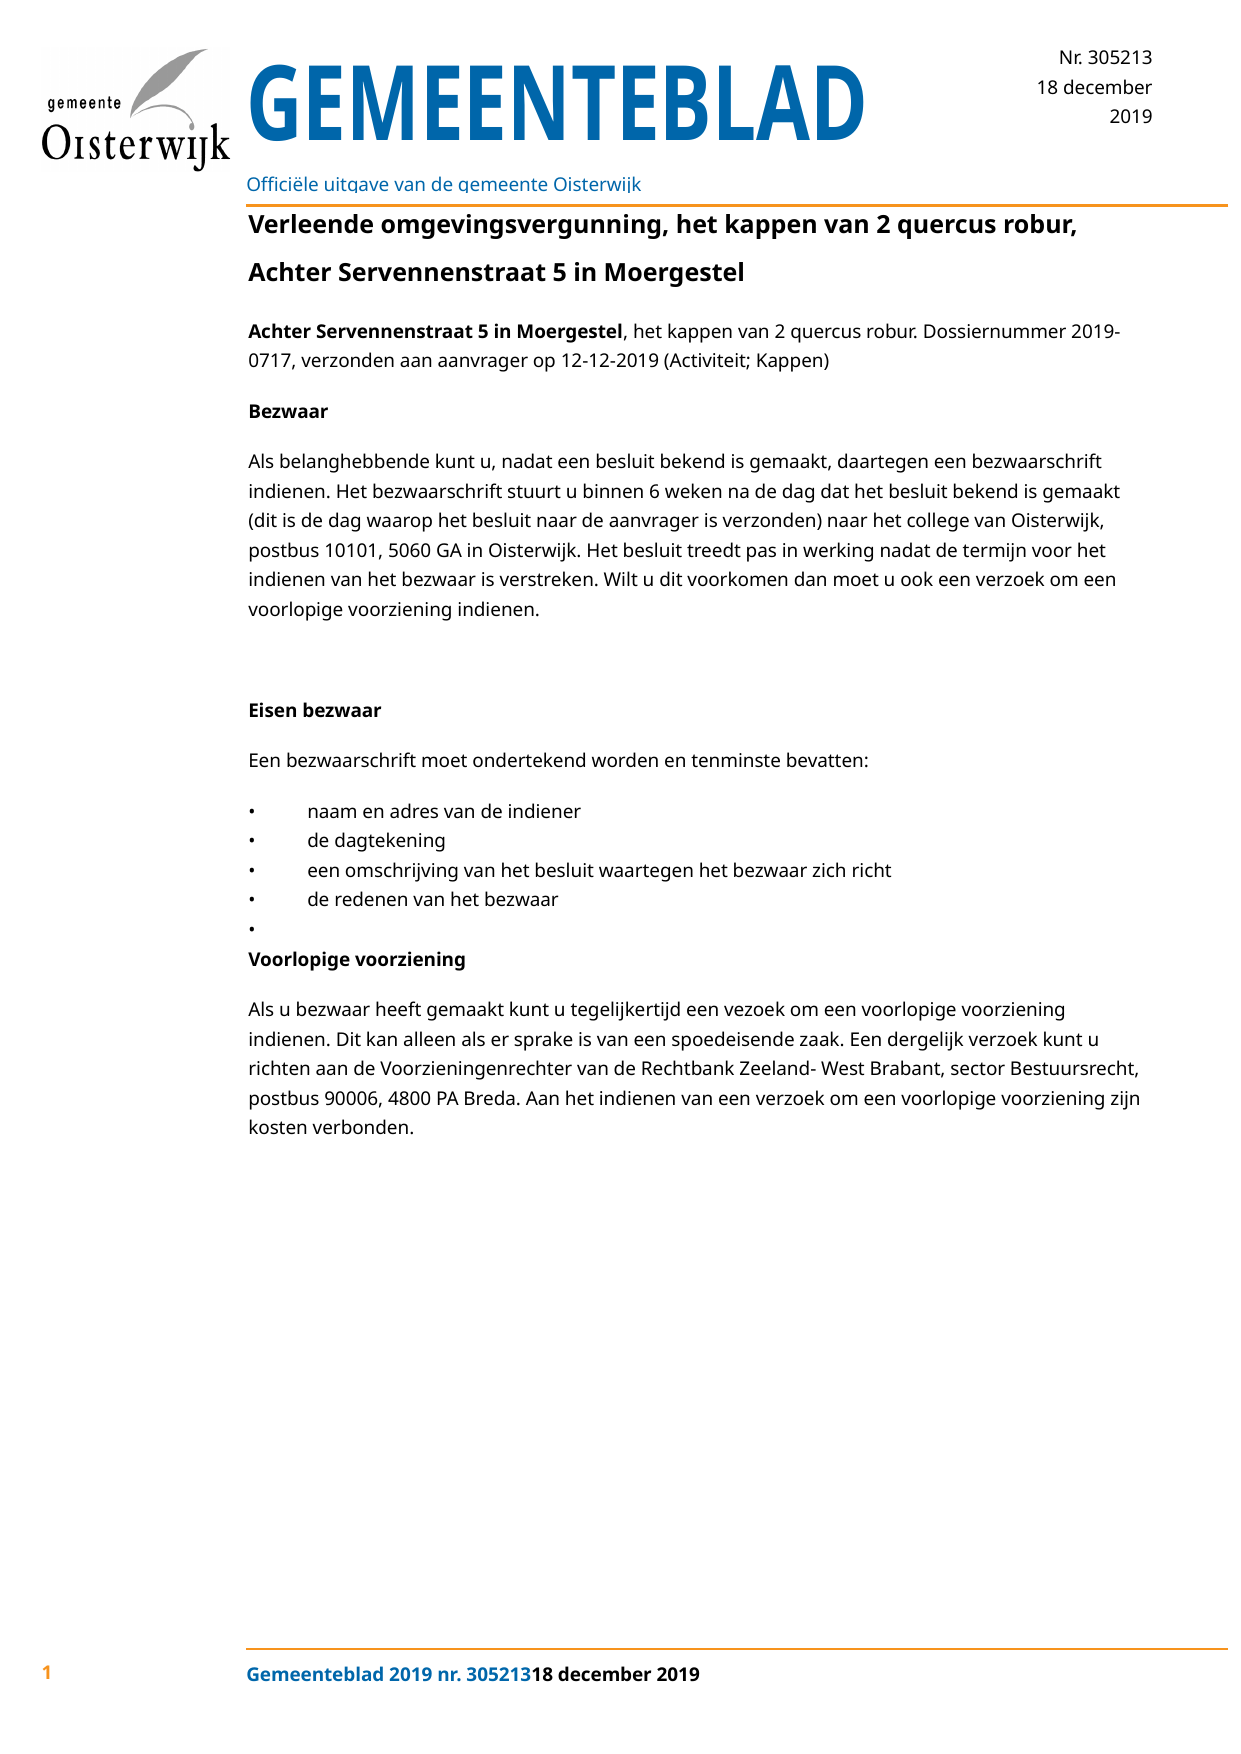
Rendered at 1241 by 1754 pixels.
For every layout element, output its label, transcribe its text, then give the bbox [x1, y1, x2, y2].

text Een bezwaarschrift moet ondertekend worden en tenminste bevatten: [248, 747, 1152, 773]
list naam en adres van de indiener [248, 798, 1152, 824]
text Achter Servennenstraat 5 in Moergestel, het kappen van 2 quercus robur. Dossiernummer 2019-0717, verzonden aan aanvrager op 12-12-2019 (Activiteit; Kappen) [248, 318, 1152, 373]
text Als belanghebbende kunt u, nadat een besluit bekend is gemaakt, daartegen een bezwaarschrift indienen. Het bezwaarschrift stuurt u binnen 6 weken na de dag dat het besluit bekend is gemaakt (dit is de dag waarop het besluit naar de aanvrager is verzonden) naar het college van Oisterwijk, postbus 10101, 5060 GA in Oisterwijk. Het besluit treedt pas in werking nadat de termijn voor het indienen van het bezwaar is verstreken. Wilt u dit voorkomen dan moet u ook een verzoek om een voorlopige voorziening indienen. [248, 448, 1152, 622]
text Verleende omgevingsvergunning, het kappen van 2 quercus robur, Achter Servennenstraat 5 in Moergestel [248, 207, 1152, 288]
text Eisen bezwaar [248, 697, 1152, 723]
text Bezwaar [248, 398, 1152, 424]
text Als u bezwaar heeft gemaakt kunt u tegelijkertijd een vezoek om een voorlopige voorziening indienen. Dit kan alleen als er sprake is van een spoedeisende zaak. Een dergelijk verzoek kunt u richten aan de Voorzieningenrechter van de Rechtbank Zeeland- West Brabant, sector Bestuursrecht, postbus 90006, 4800 PA Breda. Aan het indienen van een verzoek om een voorlopige voorziening zijn kosten verbonden. [248, 996, 1152, 1140]
picture [41, 47, 231, 172]
list een omschrijving van het besluit waartegen het bezwaar zich richt [248, 857, 1152, 883]
text Voorlopige voorziening [248, 946, 1152, 972]
list de dagtekening [248, 827, 1152, 853]
list de redenen van het bezwaar [248, 887, 1152, 912]
